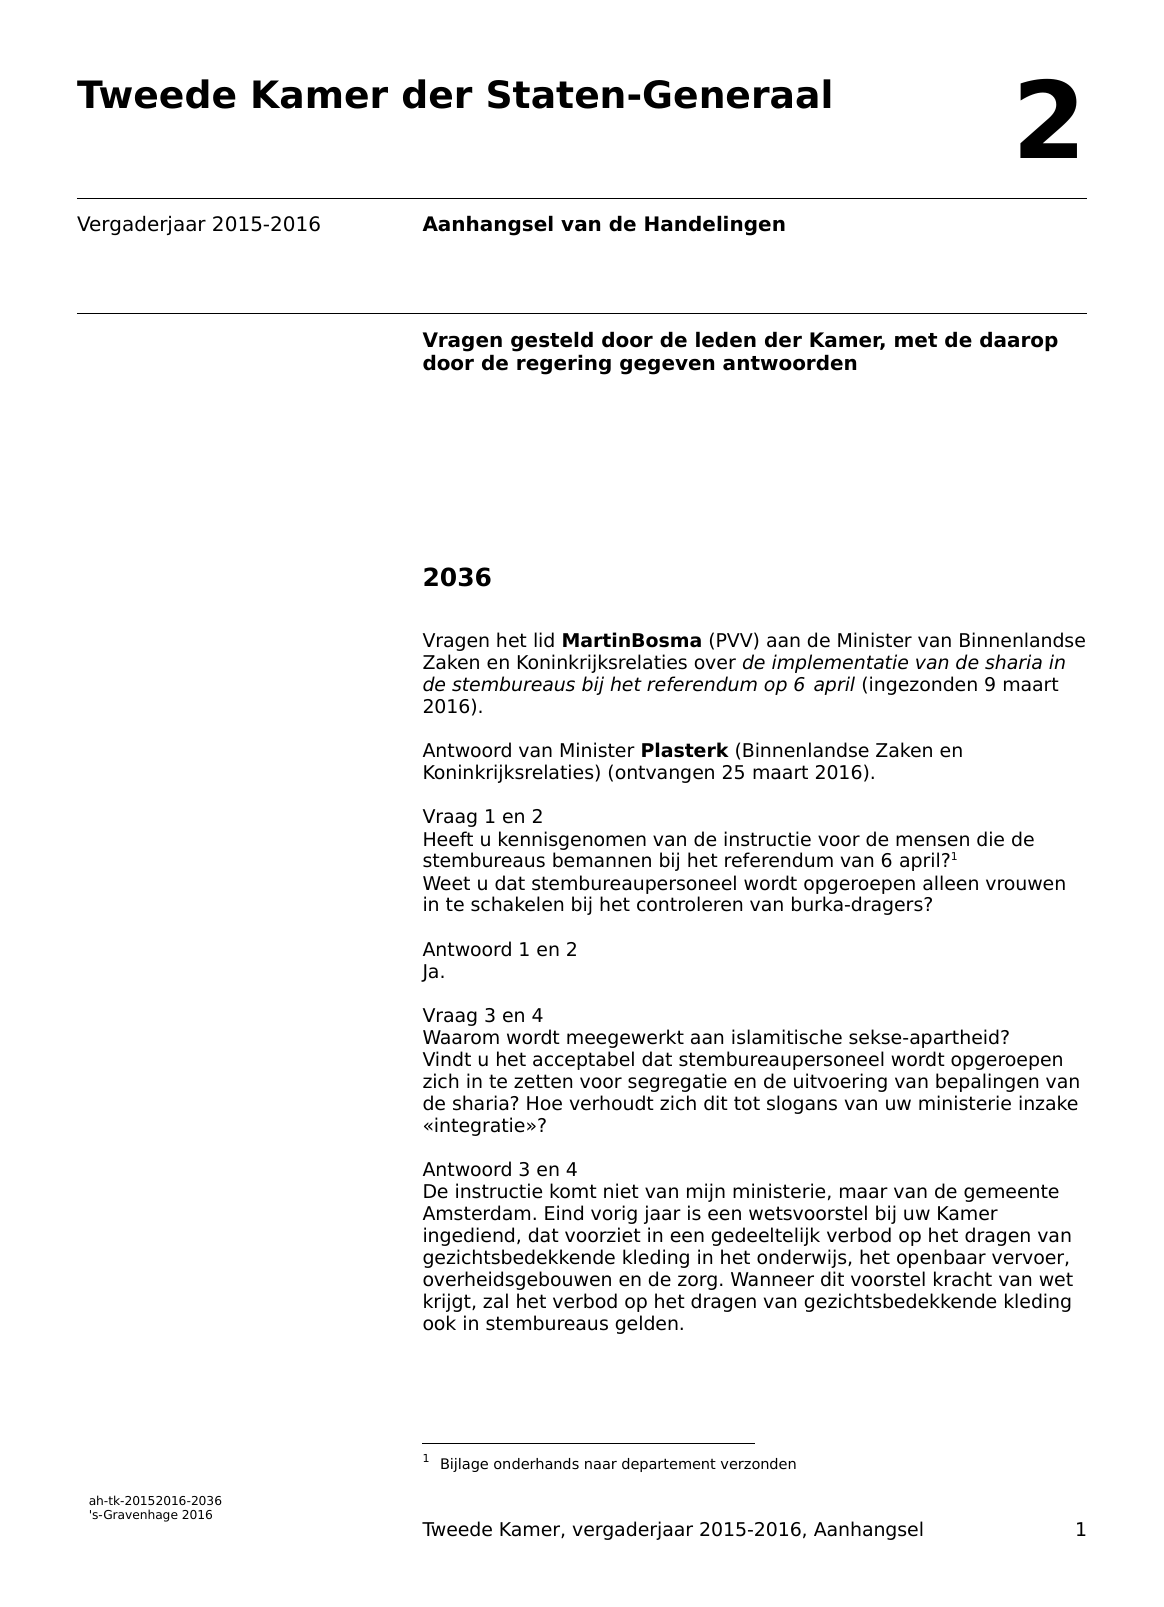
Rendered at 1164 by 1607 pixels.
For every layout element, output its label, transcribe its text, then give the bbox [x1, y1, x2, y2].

table_cell [77, 314, 422, 375]
text ah-tk-20152016-2036 [88, 1494, 323, 1508]
table_cell Vragen gesteld door de leden der Kamer, met de daarop door de regering gegeven antwoorden [422, 314, 1087, 375]
table_header Tweede Kamer der Staten-Generaal [77, 59, 886, 198]
text Antwoord 1 en 2 [422, 938, 1087, 961]
text Ja. [422, 961, 1087, 982]
text 's-Gravenhage 2016 [88, 1508, 323, 1522]
text Vraag 1 en 2 [422, 806, 1087, 828]
text Antwoord van Minister Plasterk (Binnenlandse Zaken en Koninkrijksrelaties) (ontvangen 25 maart 2016). [422, 740, 1087, 784]
text Waarom wordt meegewerkt aan islamitische sekse-apartheid? [422, 1027, 1087, 1049]
text Antwoord 3 en 4 [422, 1159, 1087, 1181]
text Vraag 3 en 4 [422, 1005, 1087, 1027]
text Vindt u het acceptabel dat stembureaupersoneel wordt opgeroepen zich in te zetten voor segregatie en de uitvoering van bepalingen van de sharia? Hoe verhoudt zich dit tot slogans van uw ministerie inzake «integratie»? [422, 1049, 1087, 1137]
text Vragen het lid MartinBosma (PVV) aan de Minister van Binnenlandse Zaken en Koninkrijksrelaties over de implementatie van de sharia in de stembureaus bij het referendum op 6 april (ingezonden 9 maart 2016). [422, 630, 1087, 718]
text 2036 [422, 563, 1087, 592]
text Heeft u kennisgenomen van de instructie voor de mensen die de stembureaus bemannen bij het referendum van 6 april? [422, 828, 1087, 872]
table_cell Vergaderjaar 2015-2016 [77, 199, 422, 313]
table_header 2 [886, 59, 1087, 198]
table_cell Aanhangsel van de Handelingen [422, 199, 1087, 313]
text Bijlage onderhands naar departement verzonden [422, 1452, 1087, 1474]
text Weet u dat stembureaupersoneel wordt opgeroepen alleen vrouwen in te schakelen bij het controleren van burka-dragers? [422, 872, 1087, 916]
text De instructie komt niet van mijn ministerie, maar van de gemeente Amsterdam. Eind vorig jaar is een wetsvoorstel bij uw Kamer ingediend, dat voorziet in een gedeeltelijk verbod op het dragen van gezichtsbedekkende kleding in het onderwijs, het openbaar vervoer, overheidsgebouwen en de zorg. Wanneer dit voorstel kracht van wet krijgt, zal het verbod op het dragen van gezichtsbedekkende kleding ook in stembureaus gelden. [422, 1181, 1087, 1334]
